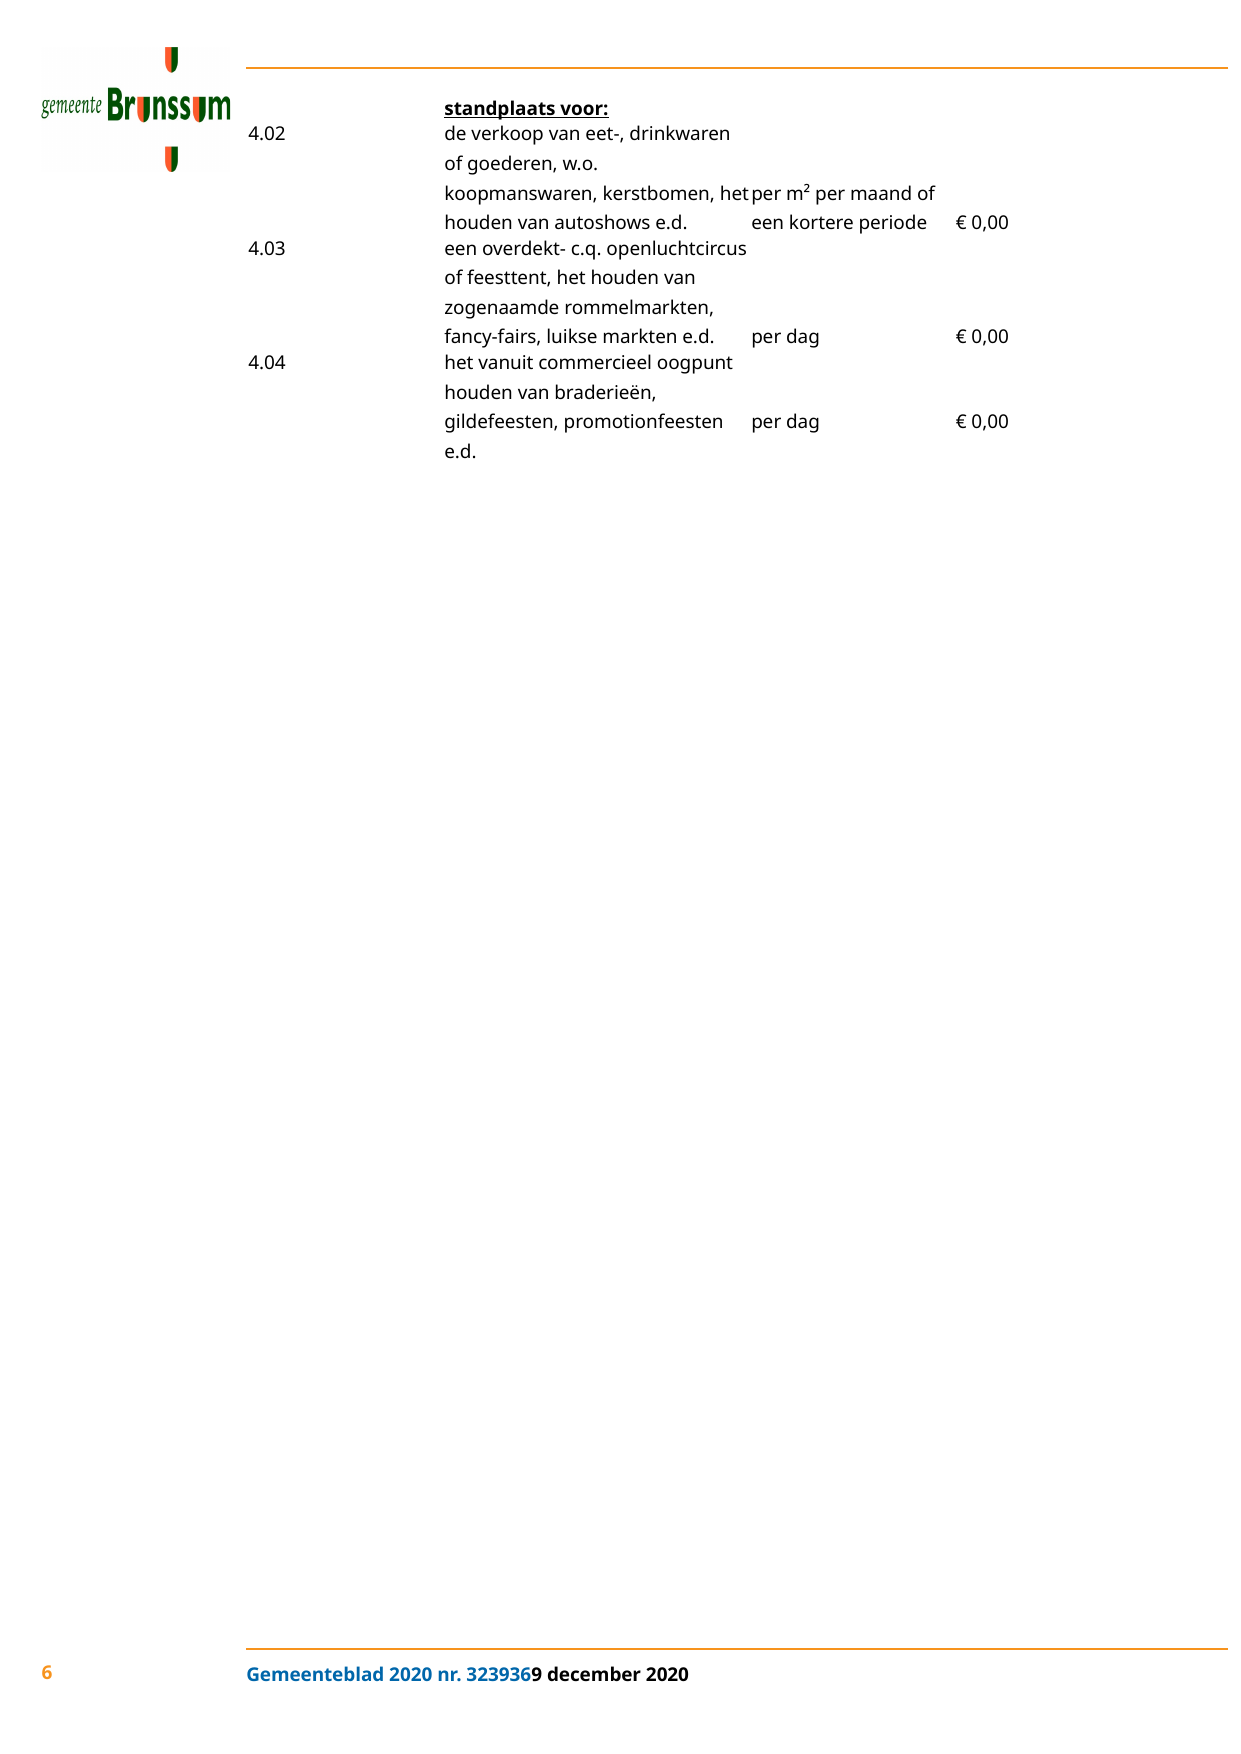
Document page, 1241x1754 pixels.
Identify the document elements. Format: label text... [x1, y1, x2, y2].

table_cell € 0,00 [956, 350, 1152, 464]
picture [41, 47, 231, 172]
table_cell 4.03 [248, 235, 444, 349]
table_cell € 0,00 [956, 121, 1152, 235]
table_cell per dag [751, 350, 956, 464]
table_cell per m² per maand of een kortere periode [751, 121, 956, 235]
table_cell 4.02 [248, 121, 444, 235]
table_cell standplaats voor: [444, 95, 751, 121]
table_cell [751, 464, 956, 490]
table_cell een overdekt- c.q. openluchtcircus of feesttent, het houden van zogenaamde rommelmarkten, fancy-fairs, luikse markten e.d. [444, 235, 751, 349]
table_cell [956, 95, 1152, 121]
table_cell [751, 95, 956, 121]
table_cell [956, 464, 1152, 490]
table_cell het vanuit commercieel oogpunt houden van braderieën, gildefeesten, promotionfeesten e.d. [444, 350, 751, 464]
table_cell [444, 464, 751, 490]
table_cell per dag [751, 235, 956, 349]
table_cell de verkoop van eet-, drinkwaren of goederen, w.o. koopmanswaren, kerstbomen, het houden van autoshows e.d. [444, 121, 751, 235]
table_cell [248, 95, 444, 121]
table_cell [248, 464, 444, 490]
table_cell € 0,00 [956, 235, 1152, 349]
table_cell 4.04 [248, 350, 444, 464]
